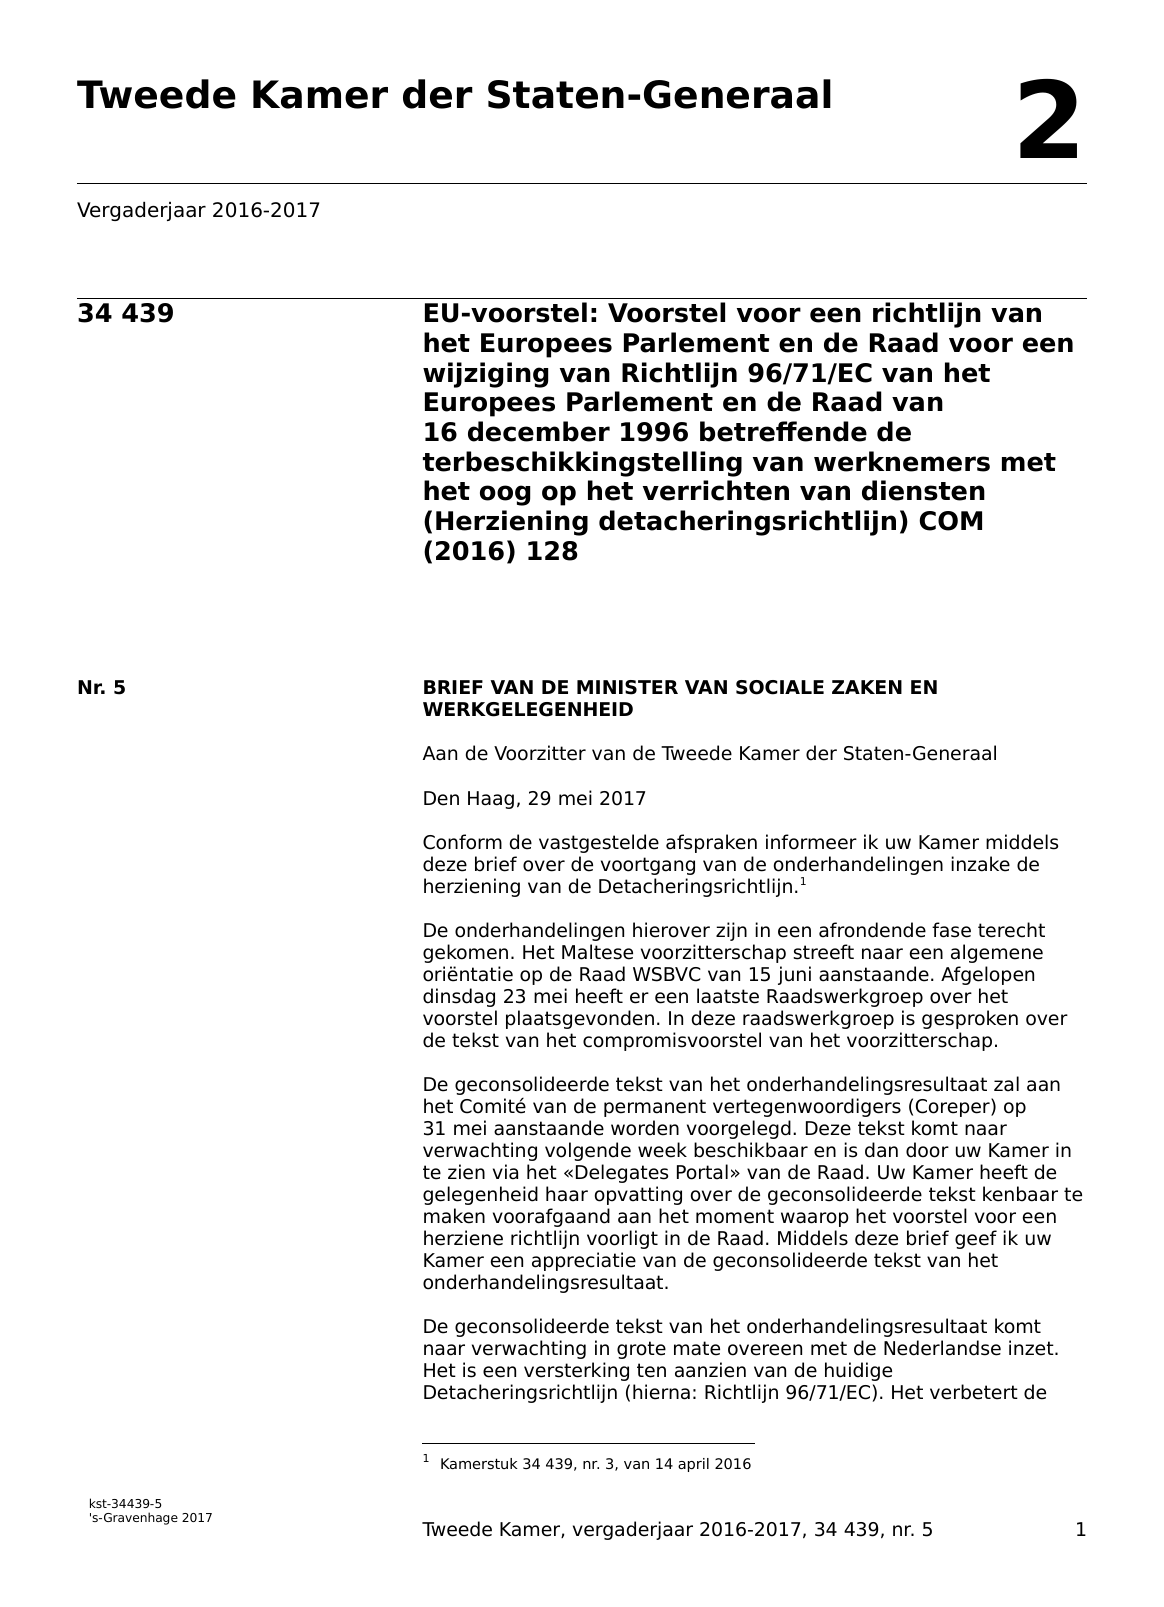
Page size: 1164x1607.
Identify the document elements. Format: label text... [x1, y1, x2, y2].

text De geconsolideerde tekst van het onderhandelingsresultaat komt naar verwachting in grote mate overeen met de Nederlandse inzet. Het is een versterking ten aanzien van de huidige Detacheringsrichtlijn (hierna: Richtlijn 96/71/EC). Het verbetert de [422, 1316, 1087, 1404]
table_header Tweede Kamer der Staten-Generaal [77, 59, 886, 183]
text Kamerstuk 34 439, nr. 3, van 14 april 2016 [422, 1452, 1087, 1474]
text Conform de vastgestelde afspraken informeer ik uw Kamer middels deze brief over de voortgang van de onderhandelingen inzake de herziening van de Detacheringsrichtlijn. [422, 832, 1087, 898]
table_header 2 [886, 59, 1087, 183]
text De onderhandelingen hierover zijn in een afrondende fase terecht gekomen. Het Maltese voorzitterschap streeft naar een algemene oriëntatie op de Raad WSBVC van 15 juni aanstaande. Afgelopen dinsdag 23 mei heeft er een laatste Raadswerkgroep over het voorstel plaatsgevonden. In deze raadswerkgroep is gesproken over de tekst van het compromisvoorstel van het voorzitterschap. [422, 920, 1087, 1052]
text kst-34439-5 [88, 1497, 323, 1511]
text Den Haag, 29 mei 2017 [422, 787, 1087, 809]
text De geconsolideerde tekst van het onderhandelingsresultaat zal aan het Comité van de permanent vertegenwoordigers (Coreper) op 31 mei aanstaande worden voorgelegd. Deze tekst komt naar verwachting volgende week beschikbaar en is dan door uw Kamer in te zien via het «Delegates Portal» van de Raad. Uw Kamer heeft de gelegenheid haar opvatting over de geconsolideerde tekst kenbaar te maken voorafgaand aan het moment waarop het voorstel voor een herziene richtlijn voorligt in de Raad. Middels deze brief geef ik uw Kamer een appreciatie van de geconsolideerde tekst van het onderhandelingsresultaat. [422, 1074, 1087, 1294]
text Aan de Voorzitter van de Tweede Kamer der Staten-Generaal [422, 743, 1087, 765]
text 's-Gravenhage 2017 [88, 1511, 323, 1525]
subtitle 34 439 EU-voorstel: Voorstel voor een richtlijn van het Europees Parlement en de Raad voor een wijziging van Richtlijn 96/71/EC van het Europees Parlement en de Raad van 16 december 1996 betreffende de terbeschikkingstelling van werknemers met het oog op het verrichten van diensten (Herziening detacheringsrichtlijn) COM (2016) 128 [77, 299, 1087, 566]
subtitle Nr. 5 BRIEF VAN DE MINISTER VAN SOCIALE ZAKEN EN WERKGELEGENHEID [77, 677, 1087, 721]
table_cell Vergaderjaar 2016-2017 [77, 184, 1087, 298]
